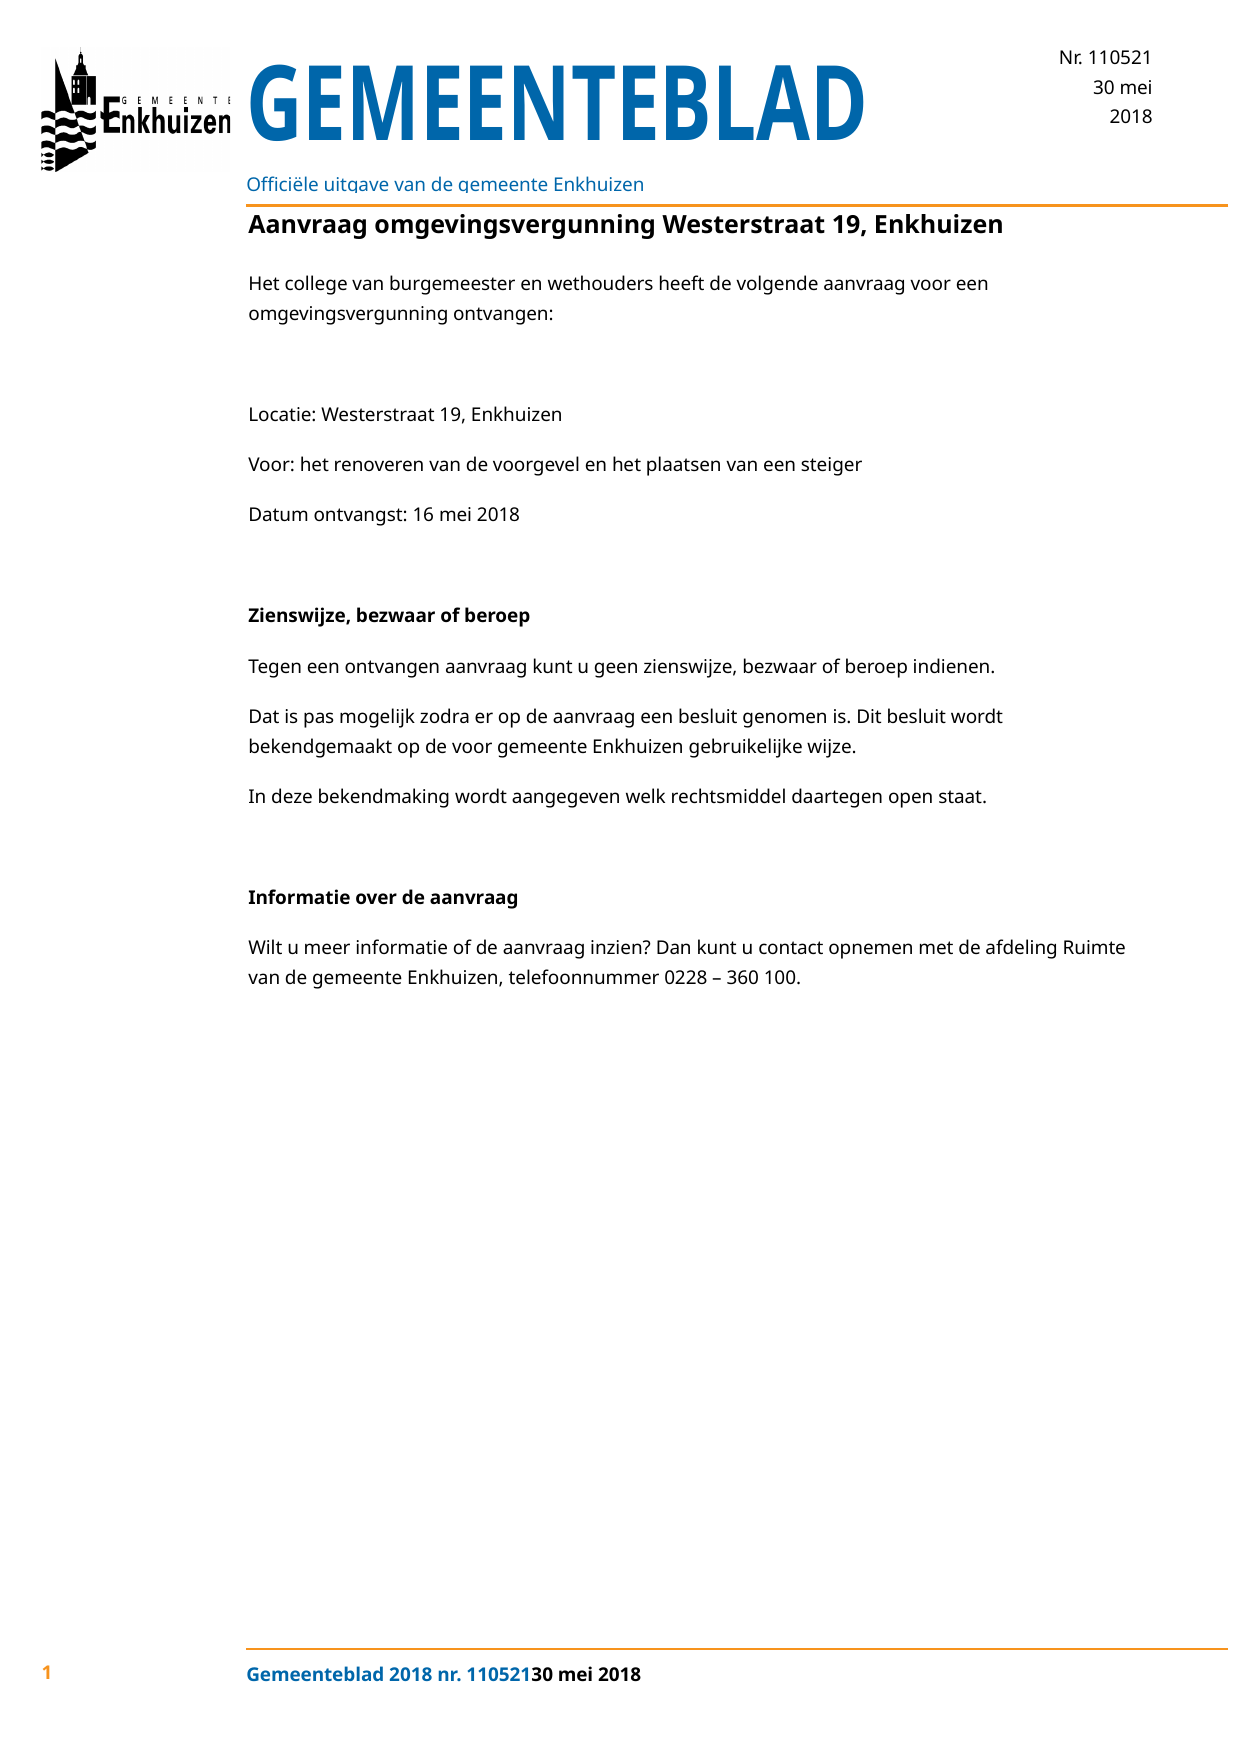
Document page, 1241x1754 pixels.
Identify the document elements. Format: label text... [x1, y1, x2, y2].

text Voor: het renoveren van de voorgevel en het plaatsen van een steiger [248, 451, 1152, 477]
text Tegen een ontvangen aanvraag kunt u geen zienswijze, bezwaar of beroep indienen. [248, 653, 1152, 678]
text Dat is pas mogelijk zodra er op de aanvraag een besluit genomen is. Dit besluit wordt bekendgemaakt op de voor gemeente Enkhuizen gebruikelijke wijze. [248, 703, 1152, 758]
picture [41, 47, 231, 172]
text Zienswijze, bezwaar of beroep [248, 602, 1152, 628]
text Het college van burgemeester en wethouders heeft de volgende aanvraag voor een omgevingsvergunning ontvangen: [248, 270, 1152, 326]
text Informatie over de aanvraag [248, 884, 1152, 910]
text Locatie: Westerstraat 19, Enkhuizen [248, 401, 1152, 426]
text Datum ontvangst: 16 mei 2018 [248, 502, 1152, 527]
text Wilt u meer informatie of de aanvraag inzien? Dan kunt u contact opnemen met de afdeling Ruimte van de gemeente Enkhuizen, telefoonnummer 0228 – 360 100. [248, 934, 1152, 990]
text In deze bekendmaking wordt aangegeven welk rechtsmiddel daartegen open staat. [248, 783, 1152, 809]
text Aanvraag omgevingsvergunning Westerstraat 19, Enkhuizen [248, 207, 1152, 241]
